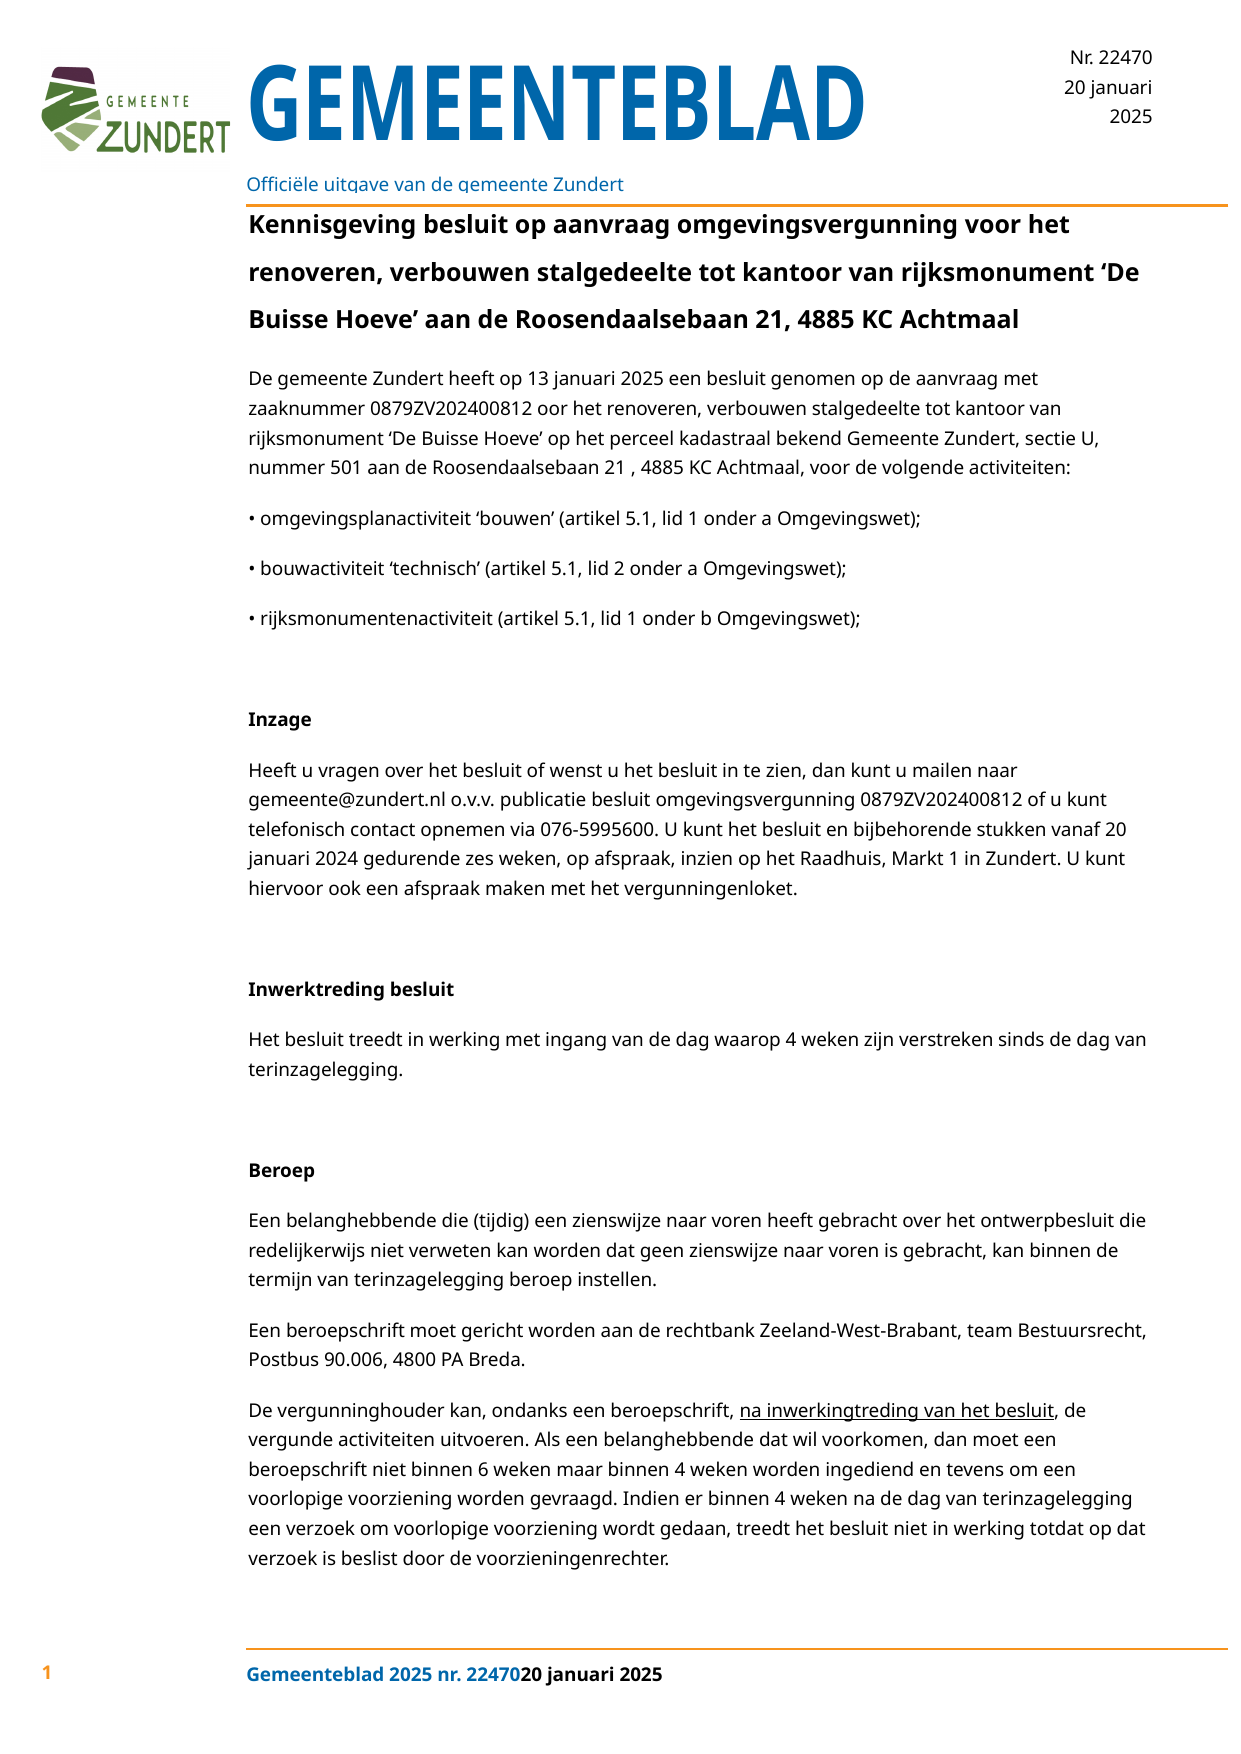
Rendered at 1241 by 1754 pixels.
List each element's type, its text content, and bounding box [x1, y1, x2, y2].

text Inzage [248, 706, 1152, 732]
text • bouwactiviteit ‘technisch’ (artikel 5.1, lid 2 onder a Omgevingswet); [248, 555, 1152, 581]
text Inwerktreding besluit [248, 976, 1152, 1002]
text Heeft u vragen over het besluit of wenst u het besluit in te zien, dan kunt u mailen naar gemeente@zundert.nl o.v.v. publicatie besluit omgevingsvergunning 0879ZV202400812 of u kunt telefonisch contact opnemen via 076-5995600. U kunt het besluit en bijbehorende stukken vanaf 20 januari 2024 gedurende zes weken, op afspraak, inzien op het Raadhuis, Markt 1 in Zundert. U kunt hiervoor ook een afspraak maken met het vergunningenloket. [248, 757, 1152, 901]
text Een belanghebbende die (tijdig) een zienswijze naar voren heeft gebracht over het ontwerpbesluit die redelijkerwijs niet verweten kan worden dat geen zienswijze naar voren is gebracht, kan binnen de termijn van terinzagelegging beroep instellen. [248, 1207, 1152, 1292]
text Kennisgeving besluit op aanvraag omgevingsvergunning voor het renoveren, verbouwen stalgedeelte tot kantoor van rijksmonument ‘De Buisse Hoeve’ aan de Roosendaalsebaan 21, 4885 KC Achtmaal [248, 207, 1152, 336]
text De gemeente Zundert heeft op 13 januari 2025 een besluit genomen op de aanvraag met zaaknummer 0879ZV202400812 oor het renoveren, verbouwen stalgedeelte tot kantoor van rijksmonument ‘De Buisse Hoeve’ op het perceel kadastraal bekend Gemeente Zundert, sectie U, nummer 501 aan de Roosendaalsebaan 21 , 4885 KC Achtmaal, voor de volgende activiteiten: [248, 366, 1152, 480]
text • rijksmonumentenactiviteit (artikel 5.1, lid 1 onder b Omgevingswet); [248, 606, 1152, 631]
picture [41, 47, 231, 172]
text • omgevingsplanactiviteit ‘bouwen’ (artikel 5.1, lid 1 onder a Omgevingswet); [248, 505, 1152, 530]
text Een beroepschrift moet gericht worden aan de rechtbank Zeeland-West-Brabant, team Bestuursrecht, Postbus 90.006, 4800 PA Breda. [248, 1317, 1152, 1372]
text De vergunninghouder kan, ondanks een beroepschrift, na inwerkingtreding van het besluit, de vergunde activiteiten uitvoeren. Als een belanghebbende dat wil voorkomen, dan moet een beroepschrift niet binnen 6 weken maar binnen 4 weken worden ingediend en tevens om een voorlopige voorziening worden gevraagd. Indien er binnen 4 weken na de dag van terinzagelegging een verzoek om voorlopige voorziening wordt gedaan, treedt het besluit niet in werking totdat op dat verzoek is beslist door de voorzieningenrechter. [248, 1397, 1152, 1570]
text Beroep [248, 1157, 1152, 1182]
text Het besluit treedt in werking met ingang van de dag waarop 4 weken zijn verstreken sinds de dag van terinzagelegging. [248, 1026, 1152, 1082]
